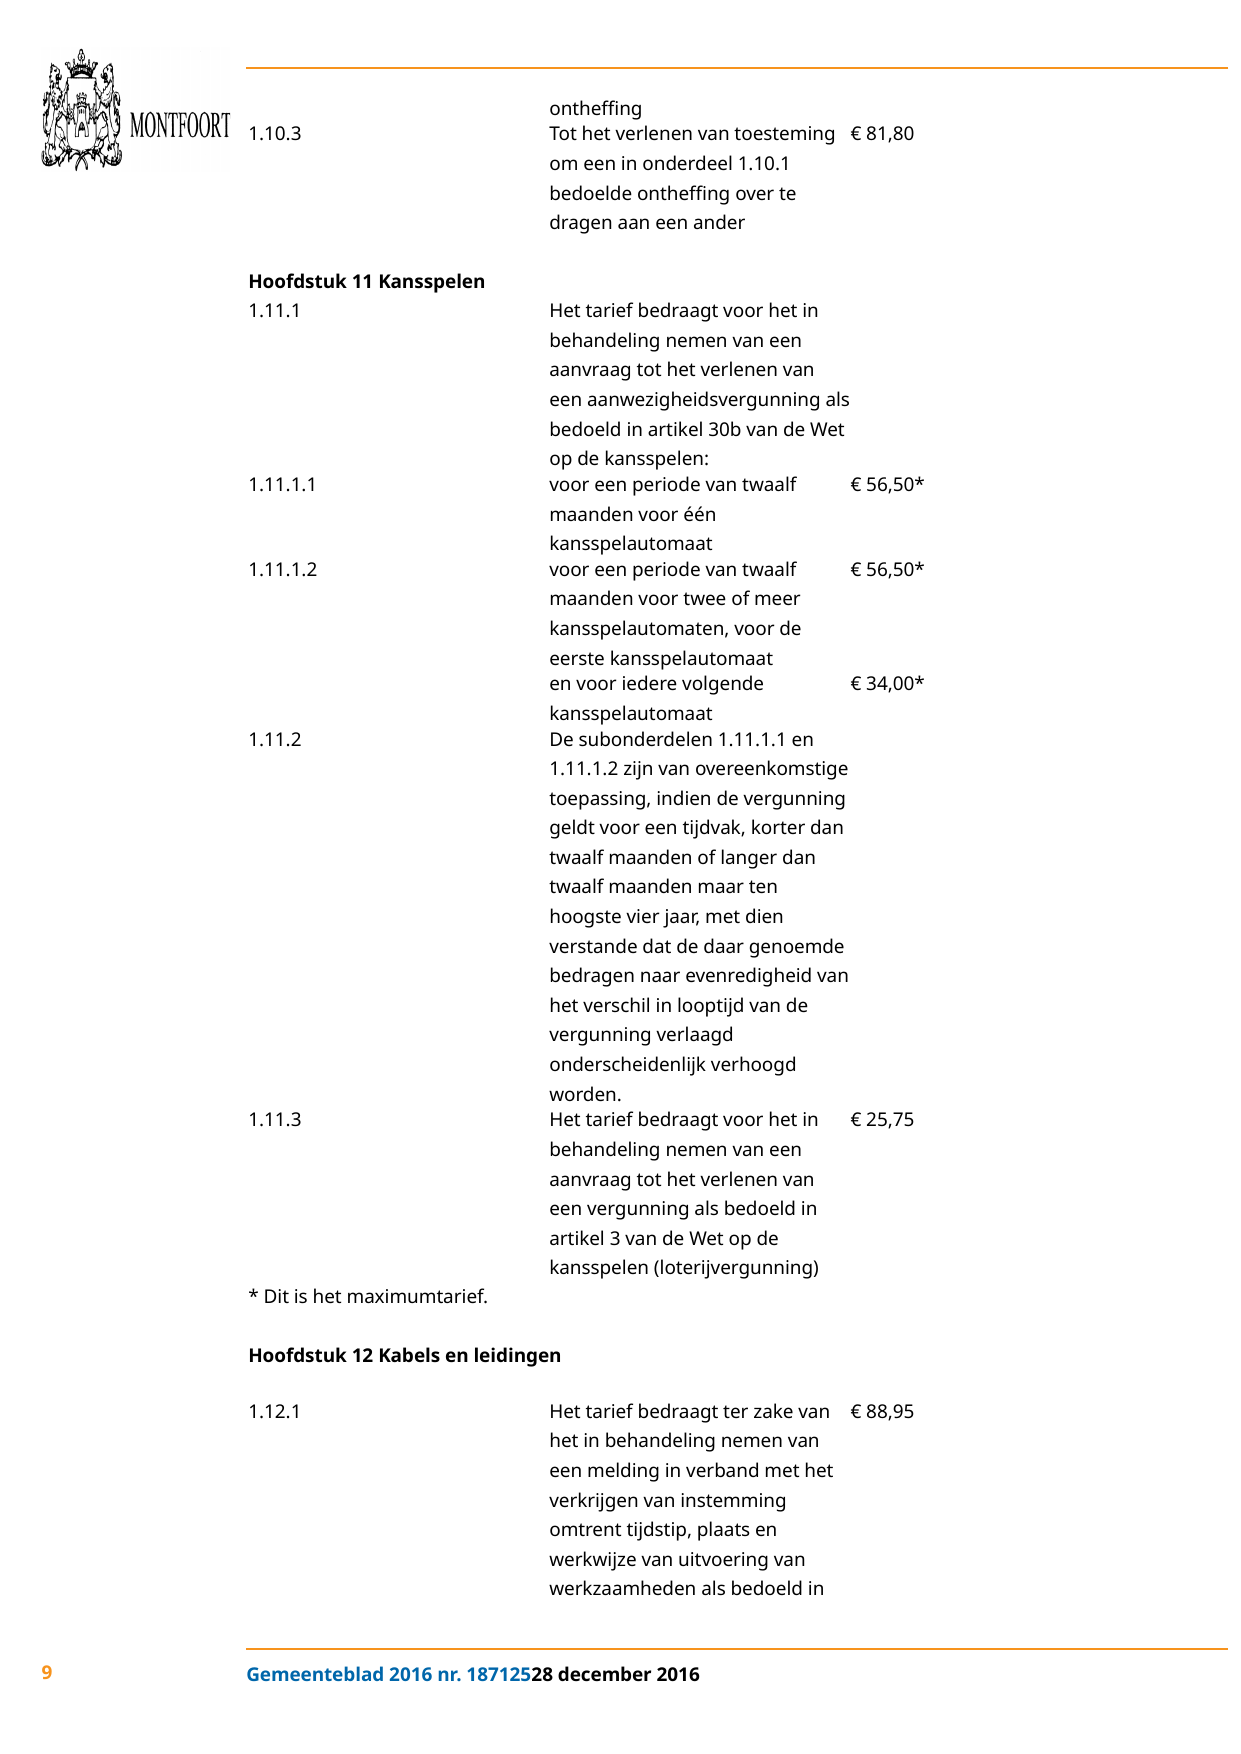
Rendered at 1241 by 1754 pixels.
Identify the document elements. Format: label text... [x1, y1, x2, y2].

table_cell voor een periode van twaalf maanden voor twee of meer kansspelautomaten, voor de eerste kansspelautomaat [549, 556, 850, 671]
table_cell [248, 671, 549, 726]
table_cell 1.11.1.2 [248, 556, 549, 671]
table_cell Tot het verlenen van toesteming om een in onderdeel 1.10.1 bedoelde ontheffing over te dragen aan een ander [549, 121, 850, 235]
text * Dit is het maximumtarief. [248, 1283, 1152, 1309]
table_header Het tarief bedraagt voor het in behandeling nemen van een aanvraag tot het verlenen van een aanwezigheidsvergunning als bedoeld in artikel 30b van de Wet op de kansspelen: [549, 298, 850, 471]
table_cell De subonderdelen 1.11.1.1 en 1.11.1.2 zijn van overeenkomstige toepassing, indien de vergunning geldt voor een tijdvak, korter dan twaalf maanden of langer dan twaalf maanden maar ten hoogste vier jaar, met dien verstande dat de daar genoemde bedragen naar evenredigheid van het verschil in looptijd van de vergunning verlaagd onderscheidenlijk verhoogd worden. [549, 726, 850, 1107]
table_cell ontheffing [549, 95, 850, 121]
table_cell en voor iedere volgende kansspelautomaat [549, 671, 850, 726]
table_cell Het tarief bedraagt voor het in behandeling nemen van een aanvraag tot het verlenen van een vergunning als bedoeld in artikel 3 van de Wet op de kansspelen (loterijvergunning) [549, 1107, 850, 1280]
table_header [850, 1372, 1152, 1398]
table_header [549, 1372, 850, 1398]
table_cell 1.11.2 [248, 726, 549, 1107]
table_cell € 56,50* [850, 556, 1152, 671]
text Hoofdstuk 12 Kabels en leidingen [248, 1343, 1152, 1368]
table_cell 1.12.1 [248, 1398, 549, 1601]
table_header 1.11.1 [248, 298, 549, 471]
table_cell € 81,80 [850, 121, 1152, 235]
table_cell Het tarief bedraagt ter zake van het in behandeling nemen van een melding in verband met het verkrijgen van instemming omtrent tijdstip, plaats en werkwijze van uitvoering van werkzaamheden als bedoeld in [549, 1398, 850, 1601]
table_cell 1.11.3 [248, 1107, 549, 1280]
table_cell voor een periode van twaalf maanden voor één kansspelautomaat [549, 471, 850, 556]
table_cell € 34,00* [850, 671, 1152, 726]
table_cell € 56,50* [850, 471, 1152, 556]
table_cell € 88,95 [850, 1398, 1152, 1601]
table_header [248, 1372, 549, 1398]
table_cell € 25,75 [850, 1107, 1152, 1280]
table_cell 1.11.1.1 [248, 471, 549, 556]
table_header [850, 298, 1152, 471]
picture [41, 47, 231, 172]
table_cell [248, 95, 549, 121]
text Hoofdstuk 11 Kansspelen [248, 268, 1152, 293]
table_cell [850, 726, 1152, 1107]
table_cell 1.10.3 [248, 121, 549, 235]
table_cell [850, 95, 1152, 121]
